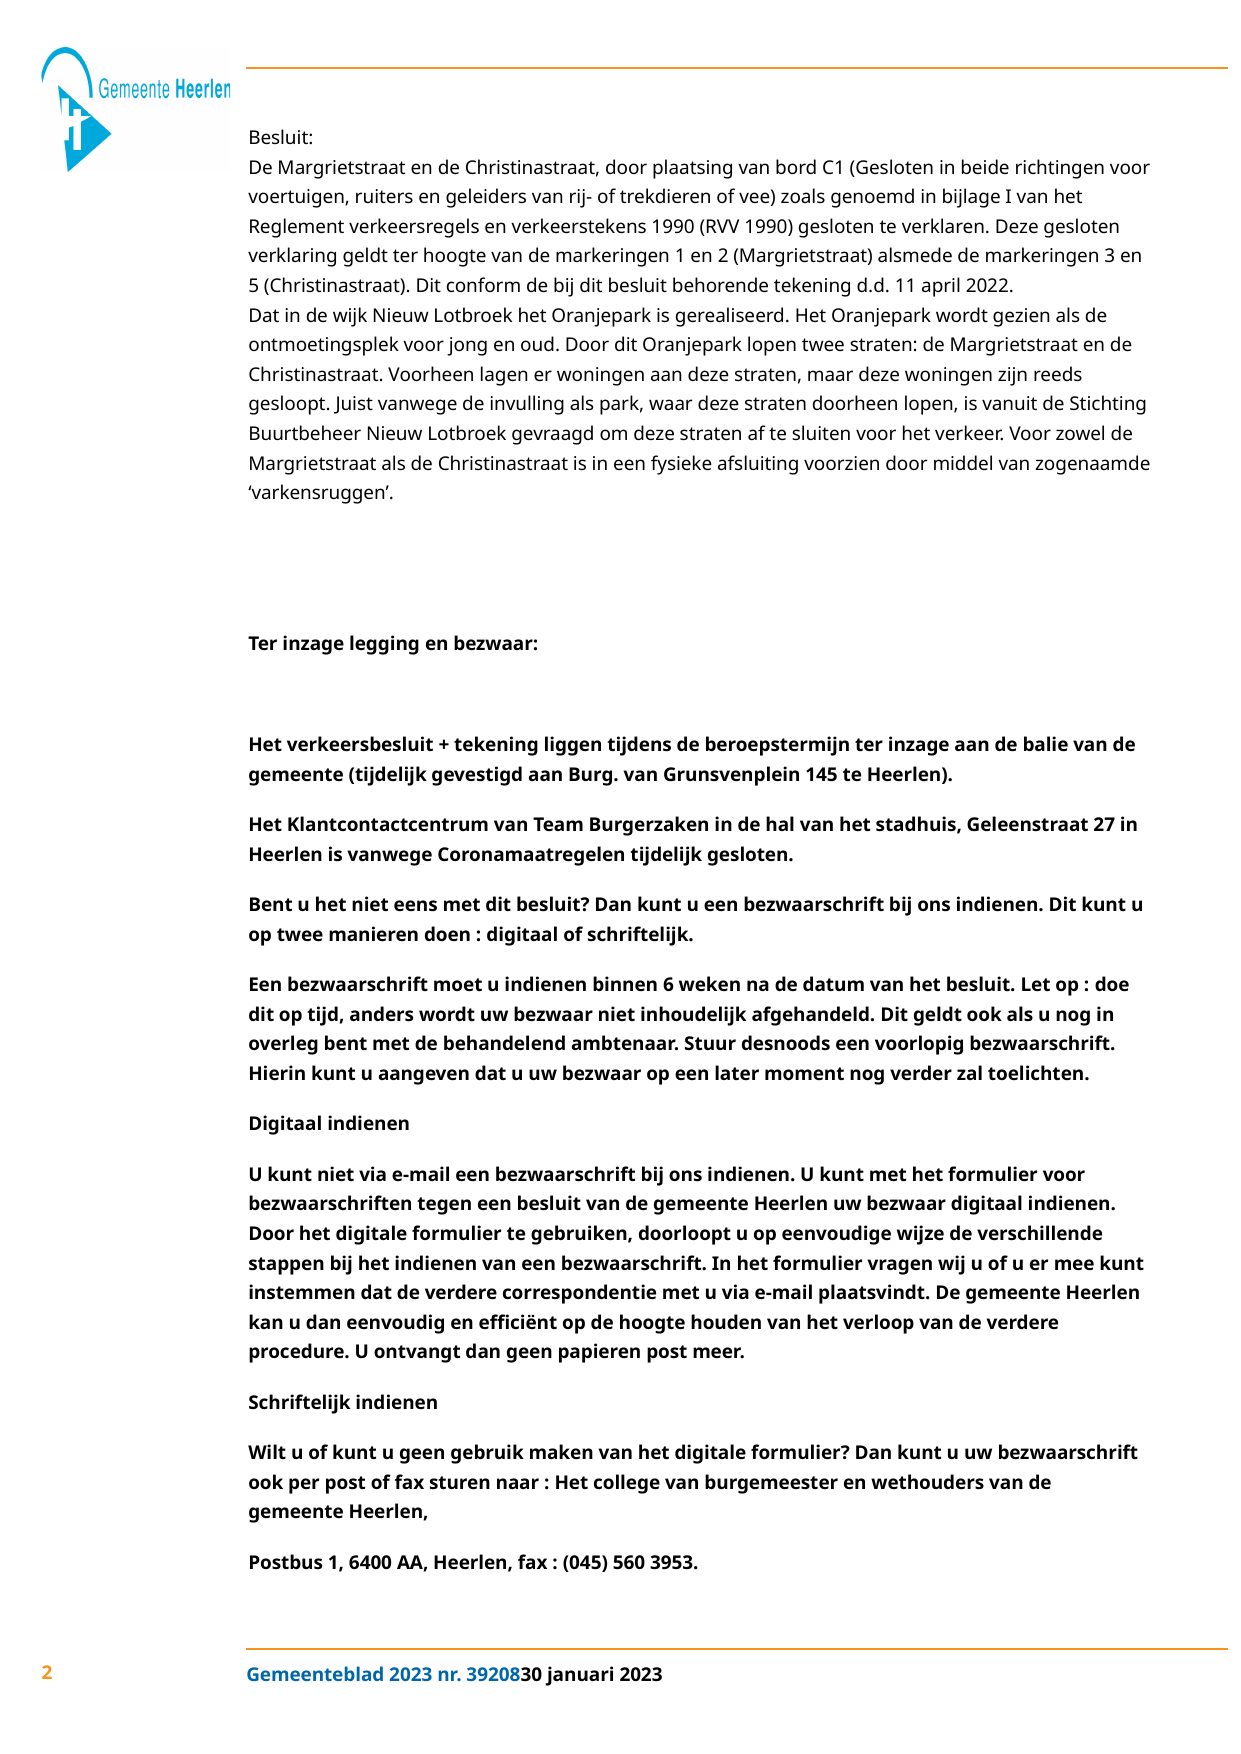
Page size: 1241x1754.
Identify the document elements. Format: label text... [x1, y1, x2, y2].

text Een bezwaarschrift moet u indienen binnen 6 weken na de datum van het besluit. Let op : doe dit op tijd, anders wordt uw bezwaar niet inhoudelijk afgehandeld. Dit geldt ook als u nog in overleg bent met de behandelend ambtenaar. Stuur desnoods een voorlopig bezwaarschrift. Hierin kunt u aangeven dat u uw bezwaar op een later moment nog verder zal toelichten. [248, 971, 1152, 1086]
text Digitaal indienen [248, 1111, 1152, 1136]
text Het Klantcontactcentrum van Team Burgerzaken in de hal van het stadhuis, Geleenstraat 27 in Heerlen is vanwege Coronamaatregelen tijdelijk gesloten. [248, 811, 1152, 867]
text Schriftelijk indienen [248, 1389, 1152, 1415]
text Dat in de wijk Nieuw Lotbroek het Oranjepark is gerealiseerd. Het Oranjepark wordt gezien als de ontmoetingsplek voor jong en oud. Door dit Oranjepark lopen twee straten: de Margrietstraat en de Christinastraat. Voorheen lagen er woningen aan deze straten, maar deze woningen zijn reeds gesloopt. Juist vanwege de invulling als park, waar deze straten doorheen lopen, is vanuit de Stichting Buurtbeheer Nieuw Lotbroek gevraagd om deze straten af te sluiten voor het verkeer. Voor zowel de Margrietstraat als de Christinastraat is in een fysieke afsluiting voorzien door middel van zogenaamde ‘varkensruggen’. [248, 302, 1152, 505]
text Postbus 1, 6400 AA, Heerlen, fax : (045) 560 3953. [248, 1549, 1152, 1575]
text U kunt niet via e-mail een bezwaarschrift bij ons indienen. U kunt met het formulier voor bezwaarschriften tegen een besluit van de gemeente Heerlen uw bezwaar digitaal indienen. Door het digitale formulier te gebruiken, doorloopt u op eenvoudige wijze de verschillende stappen bij het indienen van een bezwaarschrift. In het formulier vragen wij u of u er mee kunt instemmen dat de verdere correspondentie met u via e-mail plaatsvindt. De gemeente Heerlen kan u dan eenvoudig en efficiënt op de hoogte houden van het verloop van de verdere procedure. U ontvangt dan geen papieren post meer. [248, 1161, 1152, 1364]
picture [41, 47, 59, 70]
text Wilt u of kunt u geen gebruik maken van het digitale formulier? Dan kunt u uw bezwaarschrift ook per post of fax sturen naar : Het college van burgemeester en wethouders van de gemeente Heerlen, [248, 1439, 1152, 1524]
text Bent u het niet eens met dit besluit? Dan kunt u een bezwaarschrift bij ons indienen. Dit kunt u op twee manieren doen : digitaal of schriftelijk. [248, 891, 1152, 947]
picture [41, 47, 231, 172]
text Besluit: [248, 124, 1152, 150]
text Ter inzage legging en bezwaar: [248, 631, 1152, 656]
text Het verkeersbesluit + tekening liggen tijdens de beroepstermijn ter inzage aan de balie van de gemeente (tijdelijk gevestigd aan Burg. van Grunsvenplein 145 te Heerlen). [248, 731, 1152, 787]
text De Margrietstraat en de Christinastraat, door plaatsing van bord C1 (Gesloten in beide richtingen voor voertuigen, ruiters en geleiders van rij- of trekdieren of vee) zoals genoemd in bijlage I van het Reglement verkeersregels en verkeerstekens 1990 (RVV 1990) gesloten te verklaren. Deze gesloten verklaring geldt ter hoogte van de markeringen 1 en 2 (Margrietstraat) alsmede de markeringen 3 en 5 (Christinastraat). Dit conform de bij dit besluit behorende tekening d.d. 11 april 2022. [248, 154, 1152, 298]
